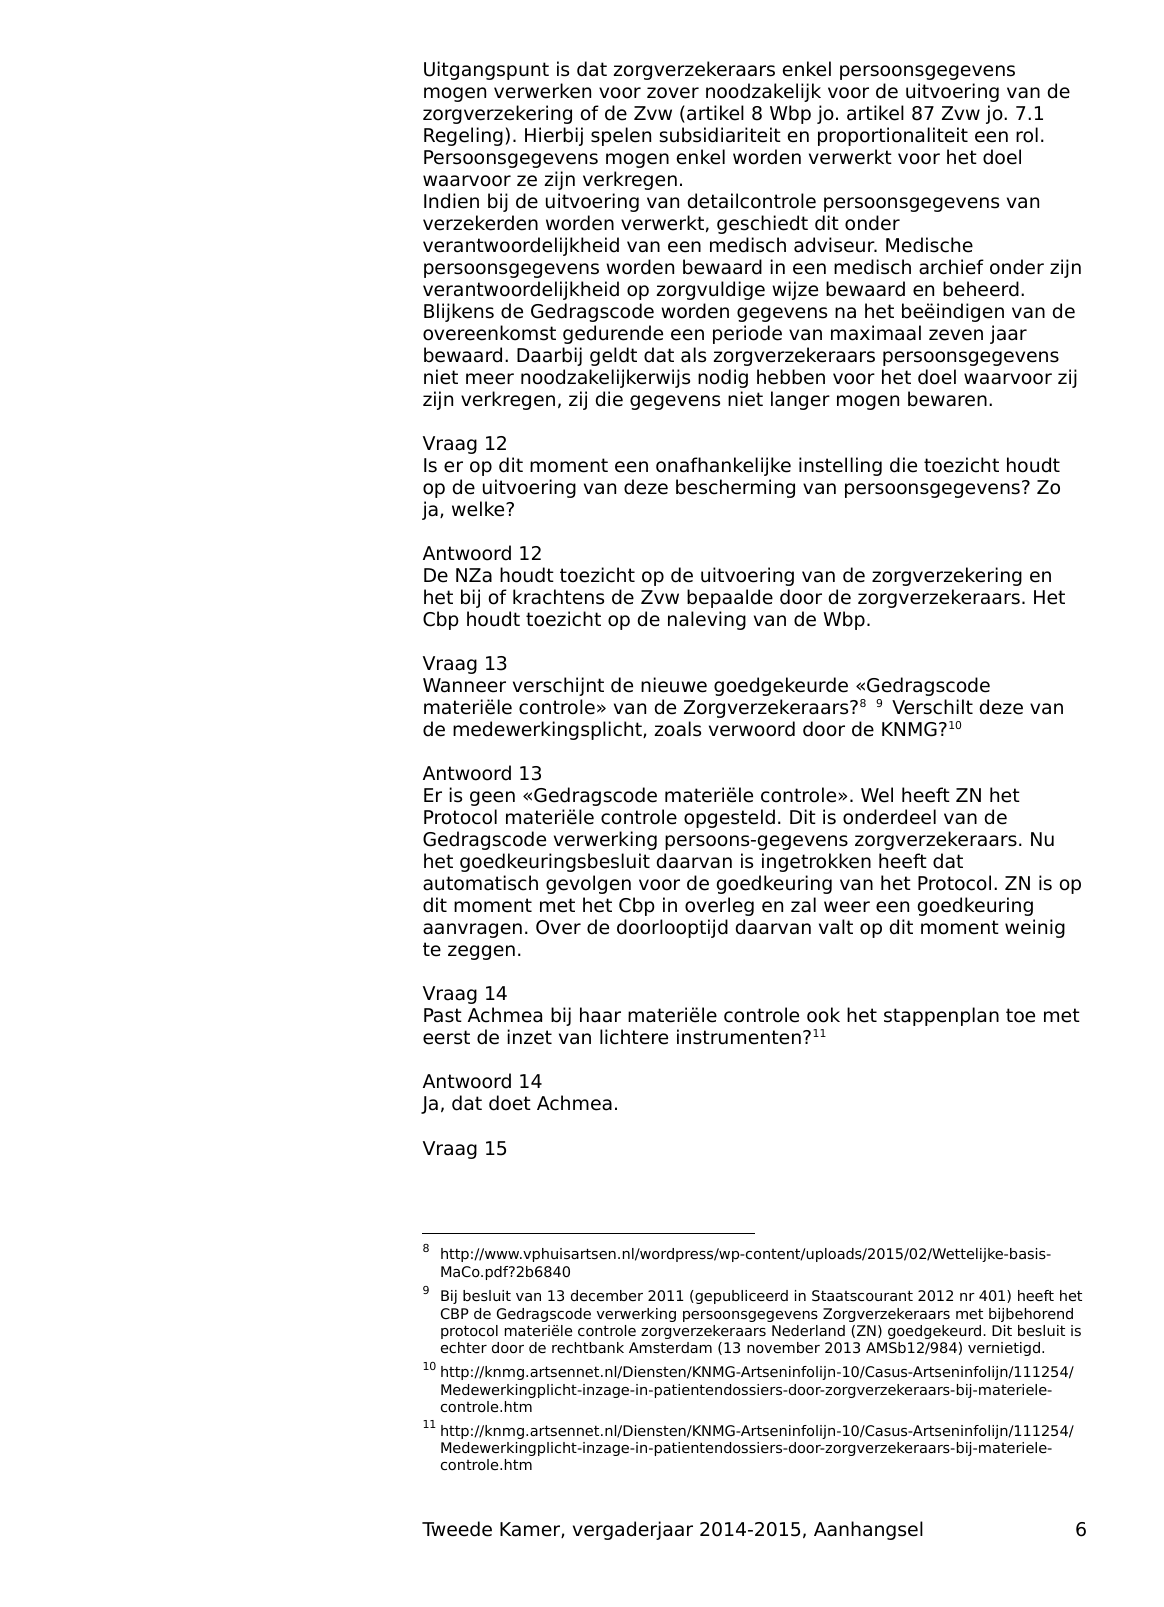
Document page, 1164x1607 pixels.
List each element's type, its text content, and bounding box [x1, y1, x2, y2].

text Bij besluit van 13 december 2011 (gepubliceerd in Staatscourant 2012 nr 401) heeft het CBP de Gedragscode verwerking persoonsgegevens Zorgverzekeraars met bijbehorend protocol materiële controle zorgverzekeraars Nederland (ZN) goedgekeurd. Dit besluit is echter door de rechtbank Amsterdam (13 november 2013 AMSb12/984) vernietigd. [422, 1284, 1087, 1357]
text Vraag 15 [422, 1137, 1087, 1159]
text http://knmg.artsennet.nl/Diensten/KNMG-Artseninfolijn-10/Casus-Artseninfolijn/111254/Medewerkingplicht-inzage-in-patientendossiers-door-zorgverzekeraars-bij-materiele-controle.htm [422, 1360, 1087, 1416]
text Is er op dit moment een onafhankelijke instelling die toezicht houdt op de uitvoering van deze bescherming van persoonsgegevens? Zo ja, welke? [422, 455, 1087, 521]
text Uitgangspunt is dat zorgverzekeraars enkel persoonsgegevens mogen verwerken voor zover noodzakelijk voor de uitvoering van de zorgverzekering of de Zvw (artikel 8 Wbp jo. artikel 87 Zvw jo. 7.1 Regeling). Hierbij spelen subsidiariteit en proportionaliteit een rol. Persoonsgegevens mogen enkel worden verwerkt voor het doel waarvoor ze zijn verkregen. [422, 59, 1087, 191]
text http://www.vphuisartsen.nl/wordpress/wp-content/uploads/2015/02/Wettelijke-basis-MaCo.pdf?2b6840 [422, 1242, 1087, 1281]
text http://knmg.artsennet.nl/Diensten/KNMG-Artseninfolijn-10/Casus-Artseninfolijn/111254/Medewerkingplicht-inzage-in-patientendossiers-door-zorgverzekeraars-bij-materiele-controle.htm [422, 1418, 1087, 1474]
text De NZa houdt toezicht op de uitvoering van de zorgverzekering en het bij of krachtens de Zvw bepaalde door de zorgverzekeraars. Het Cbp houdt toezicht op de naleving van de Wbp. [422, 565, 1087, 631]
text Vraag 14 [422, 983, 1087, 1005]
text Past Achmea bij haar materiële controle ook het stappenplan toe met eerst de inzet van lichtere instrumenten? [422, 1005, 1087, 1049]
text Antwoord 13 [422, 763, 1087, 785]
text Er is geen «Gedragscode materiële controle». Wel heeft ZN het Protocol materiële controle opgesteld. Dit is onderdeel van de Gedragscode verwerking persoons-gegevens zorgverzekeraars. Nu het goedkeuringsbesluit daarvan is ingetrokken heeft dat automatisch gevolgen voor de goedkeuring van het Protocol. ZN is op dit moment met het Cbp in overleg en zal weer een goedkeuring aanvragen. Over de doorlooptijd daarvan valt op dit moment weinig te zeggen. [422, 785, 1087, 961]
text Vraag 12 [422, 433, 1087, 455]
text Antwoord 14 [422, 1071, 1087, 1093]
text Vraag 13 [422, 653, 1087, 675]
text Indien bij de uitvoering van detailcontrole persoonsgegevens van verzekerden worden verwerkt, geschiedt dit onder verantwoordelijkheid van een medisch adviseur. Medische persoonsgegevens worden bewaard in een medisch archief onder zijn verantwoordelijkheid op zorgvuldige wijze bewaard en beheerd. Blijkens de Gedragscode worden gegevens na het beëindigen van de overeenkomst gedurende een periode van maximaal zeven jaar bewaard. Daarbij geldt dat als zorgverzekeraars persoonsgegevens niet meer noodzakelijkerwijs nodig hebben voor het doel waarvoor zij zijn verkregen, zij die gegevens niet langer mogen bewaren. [422, 191, 1087, 411]
text Antwoord 12 [422, 543, 1087, 565]
text Wanneer verschijnt de nieuwe goedgekeurde «Gedragscode materiële controle» van de Zorgverzekeraars? Verschilt deze van de medewerkingsplicht, zoals verwoord door de KNMG? [422, 675, 1087, 741]
text Ja, dat doet Achmea. [422, 1093, 1087, 1115]
